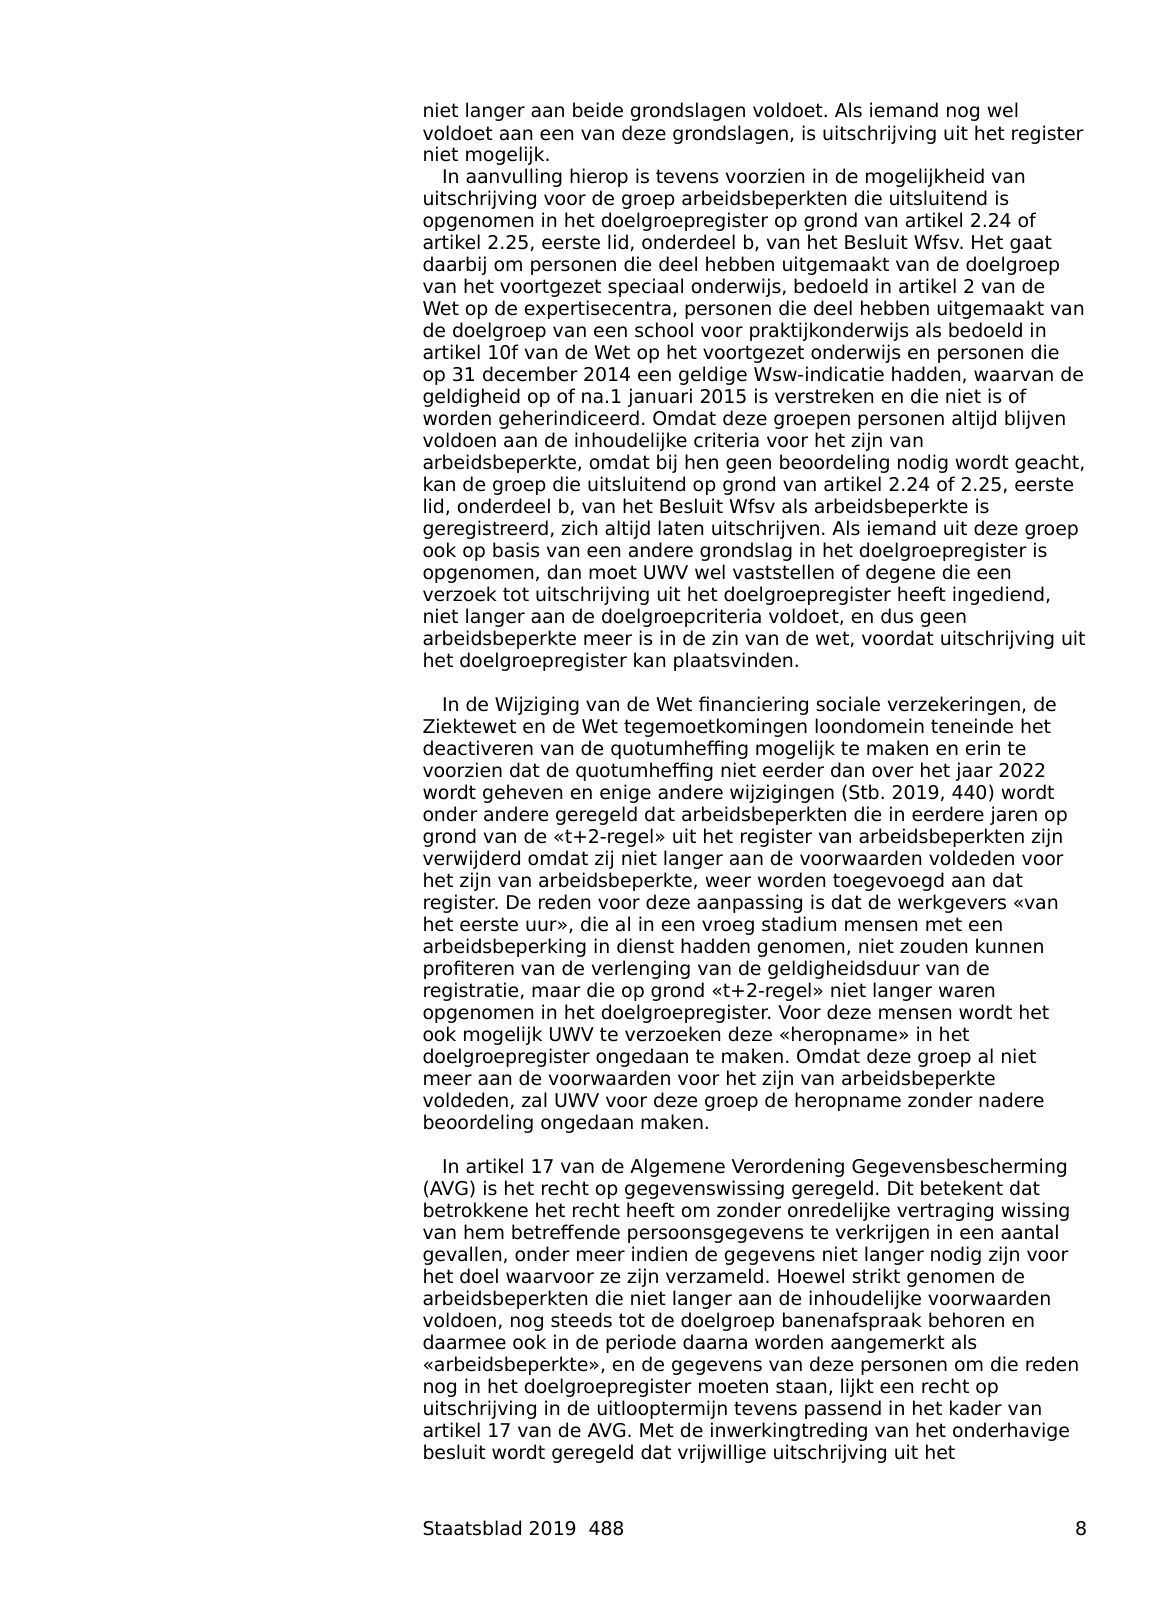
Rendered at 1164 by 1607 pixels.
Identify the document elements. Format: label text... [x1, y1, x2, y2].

text In aanvulling hierop is tevens voorzien in de mogelijkheid van uitschrijving voor de groep arbeidsbeperkten die uitsluitend is opgenomen in het doelgroepregister op grond van artikel 2.24 of artikel 2.25, eerste lid, onderdeel b, van het Besluit Wfsv. Het gaat daarbij om personen die deel hebben uitgemaakt van de doelgroep van het voortgezet speciaal onderwijs, bedoeld in artikel 2 van de Wet op de expertisecentra, personen die deel hebben uitgemaakt van de doelgroep van een school voor praktijkonderwijs als bedoeld in artikel 10f van de Wet op het voortgezet onderwijs en personen die op 31 december 2014 een geldige Wsw-indicatie hadden, waarvan de geldigheid op of na.1 januari 2015 is verstreken en die niet is of worden geherindiceerd. Omdat deze groepen personen altijd blijven voldoen aan de inhoudelijke criteria voor het zijn van arbeidsbeperkte, omdat bij hen geen beoordeling nodig wordt geacht, kan de groep die uitsluitend op grond van artikel 2.24 of 2.25, eerste lid, onderdeel b, van het Besluit Wfsv als arbeidsbeperkte is geregistreerd, zich altijd laten uitschrijven. Als iemand uit deze groep ook op basis van een andere grondslag in het doelgroepregister is opgenomen, dan moet UWV wel vaststellen of degene die een verzoek tot uitschrijving uit het doelgroepregister heeft ingediend, niet langer aan de doelgroepcriteria voldoet, en dus geen arbeidsbeperkte meer is in de zin van de wet, voordat uitschrijving uit het doelgroepregister kan plaatsvinden. [422, 166, 1087, 672]
text In artikel 17 van de Algemene Verordening Gegevensbescherming (AVG) is het recht op gegevenswissing geregeld. Dit betekent dat betrokkene het recht heeft om zonder onredelijke vertraging wissing van hem betreffende persoonsgegevens te verkrijgen in een aantal gevallen, onder meer indien de gegevens niet langer nodig zijn voor het doel waarvoor ze zijn verzameld. Hoewel strikt genomen de arbeidsbeperkten die niet langer aan de inhoudelijke voorwaarden voldoen, nog steeds tot de doelgroep banenafspraak behoren en daarmee ook in de periode daarna worden aangemerkt als «arbeidsbeperkte», en de gegevens van deze personen om die reden nog in het doelgroepregister moeten staan, lijkt een recht op uitschrijving in de uitlooptermijn tevens passend in het kader van artikel 17 van de AVG. Met de inwerkingtreding van het onderhavige besluit wordt geregeld dat vrijwillige uitschrijving uit het [422, 1156, 1087, 1463]
text niet langer aan beide grondslagen voldoet. Als iemand nog wel voldoet aan een van deze grondslagen, is uitschrijving uit het register niet mogelijk. [422, 100, 1087, 166]
text In de Wijziging van de Wet financiering sociale verzekeringen, de Ziektewet en de Wet tegemoetkomingen loondomein teneinde het deactiveren van de quotumheffing mogelijk te maken en erin te voorzien dat de quotumheffing niet eerder dan over het jaar 2022 wordt geheven en enige andere wijzigingen (Stb. 2019, 440) wordt onder andere geregeld dat arbeidsbeperkten die in eerdere jaren op grond van de «t+2-regel» uit het register van arbeidsbeperkten zijn verwijderd omdat zij niet langer aan de voorwaarden voldeden voor het zijn van arbeidsbeperkte, weer worden toegevoegd aan dat register. De reden voor deze aanpassing is dat de werkgevers «van het eerste uur», die al in een vroeg stadium mensen met een arbeidsbeperking in dienst hadden genomen, niet zouden kunnen profiteren van de verlenging van de geldigheidsduur van de registratie, maar die op grond «t+2-regel» niet langer waren opgenomen in het doelgroepregister. Voor deze mensen wordt het ook mogelijk UWV te verzoeken deze «heropname» in het doelgroepregister ongedaan te maken. Omdat deze groep al niet meer aan de voorwaarden voor het zijn van arbeidsbeperkte voldeden, zal UWV voor deze groep de heropname zonder nadere beoordeling ongedaan maken. [422, 694, 1087, 1134]
